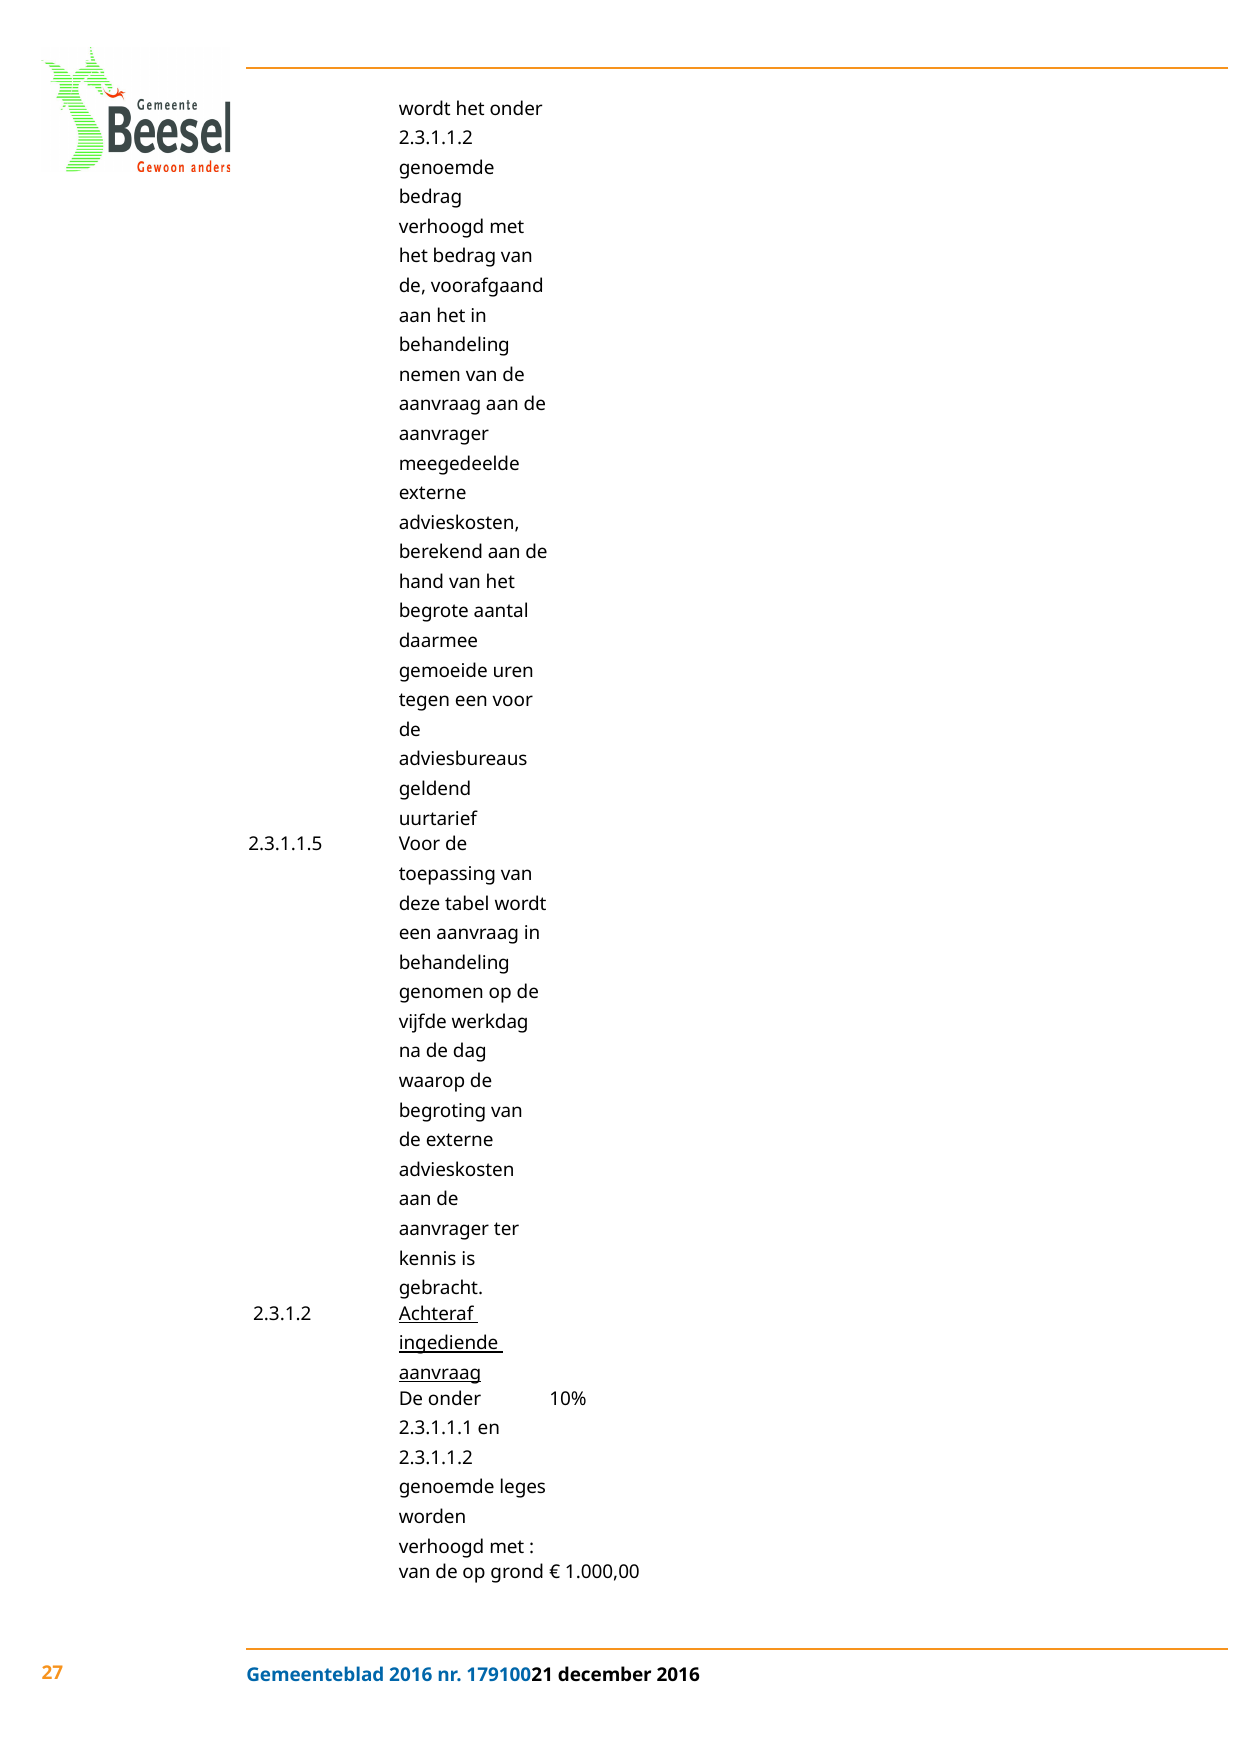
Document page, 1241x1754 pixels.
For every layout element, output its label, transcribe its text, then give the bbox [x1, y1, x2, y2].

table_cell Achteraf ingediende aanvraag [399, 1300, 549, 1385]
table_cell [549, 95, 700, 831]
table_cell wordt het onder 2.3.1.1.2 genoemde bedrag verhoogd met het bedrag van de, voorafgaand aan het in behandeling nemen van de aanvraag aan de aanvrager meegedeelde externe advieskosten, berekend aan de hand van het begrote aantal daarmee gemoeide uren tegen een voor de adviesbureaus geldend uurtarief [399, 95, 549, 831]
picture [41, 47, 231, 172]
table_cell 10% [549, 1385, 700, 1558]
table_cell [549, 1300, 700, 1385]
table_cell 2.3.1.2 [248, 1300, 398, 1385]
table_cell Voor de toepassing van deze tabel wordt een aanvraag in behandeling genomen op de vijfde werkdag na de dag waarop de begroting van de externe advieskosten aan de aanvrager ter kennis is gebracht. [399, 831, 549, 1300]
table_cell De onder 2.3.1.1.1 en 2.3.1.1.2 genoemde leges worden verhoogd met : [399, 1385, 549, 1558]
table_cell [248, 95, 398, 831]
table_cell € 1.000,00 [549, 1559, 700, 1584]
table_cell van de op grond [399, 1559, 549, 1584]
table_cell [248, 1559, 398, 1584]
table_cell [549, 831, 700, 1300]
table_cell [248, 1385, 398, 1558]
table_cell 2.3.1.1.5 [248, 831, 398, 1300]
